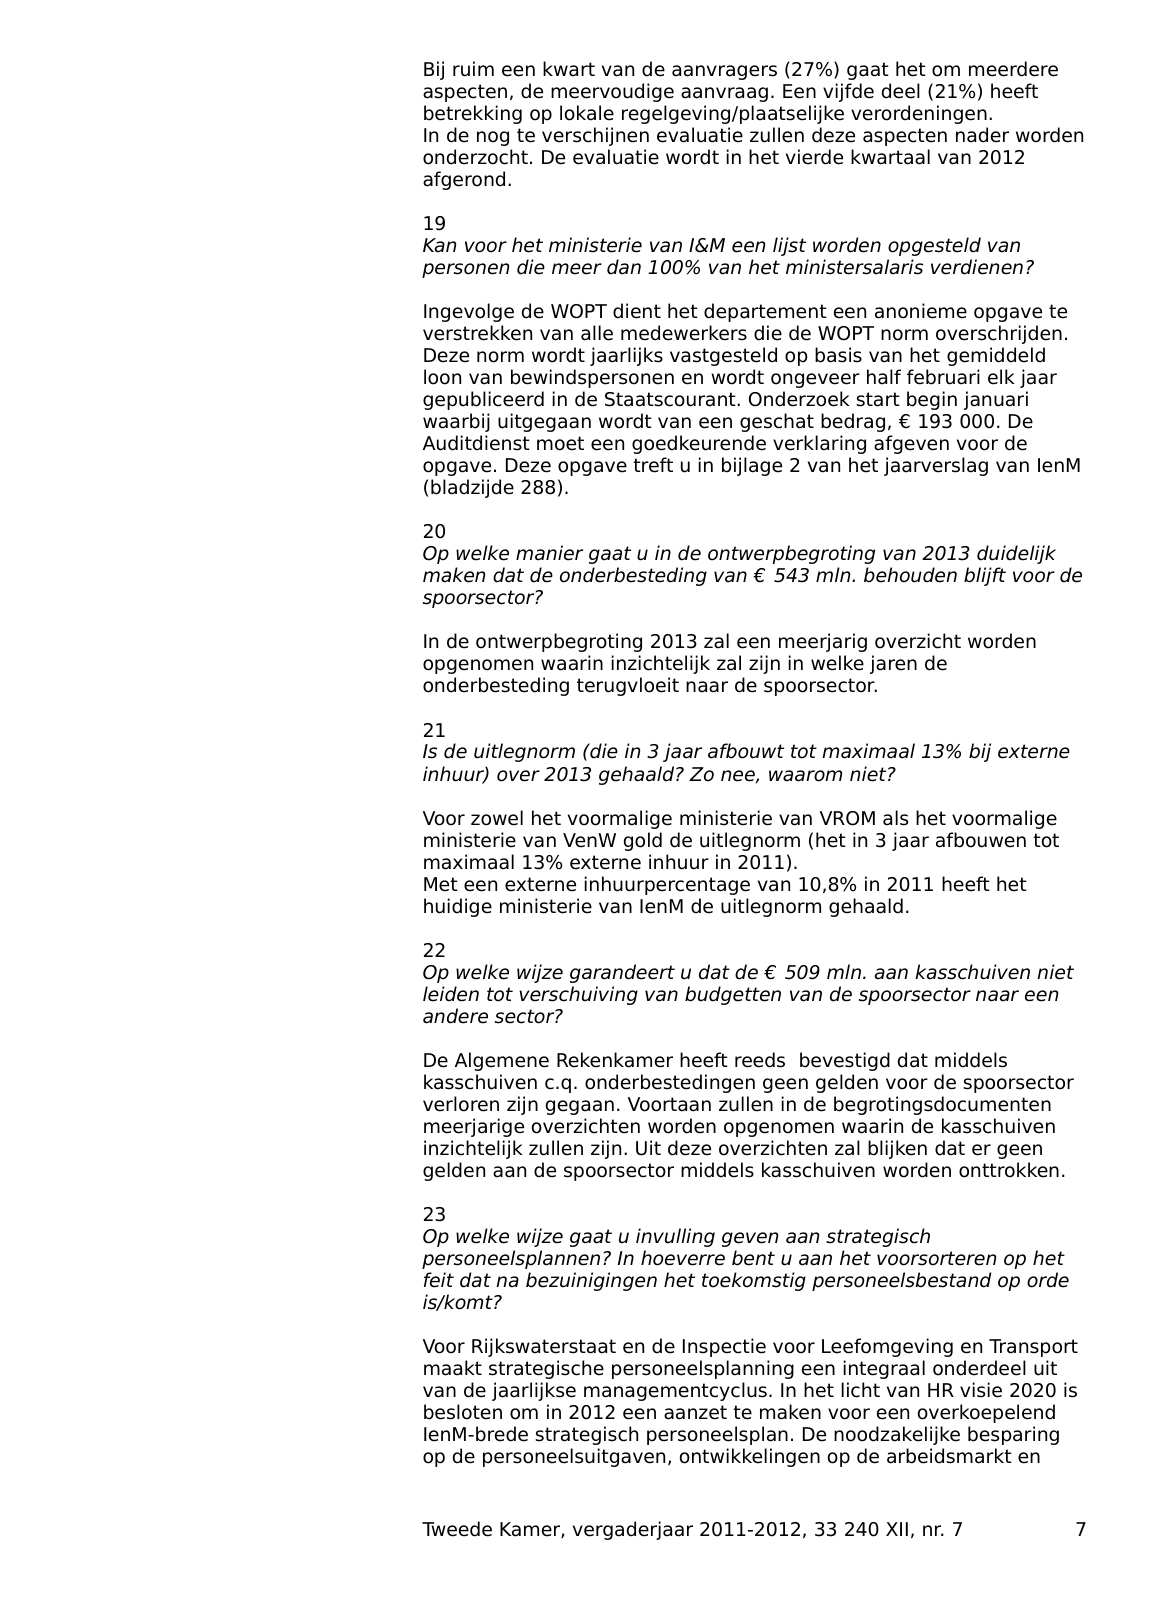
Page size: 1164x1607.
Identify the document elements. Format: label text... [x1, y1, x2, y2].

text 21 [422, 719, 1087, 741]
text Op welke wijze gaat u invulling geven aan strategisch personeelsplannen? In hoeverre bent u aan het voorsorteren op het feit dat na bezuinigingen het toekomstig personeelsbestand op orde is/komt? [422, 1226, 1087, 1314]
text Ingevolge de WOPT dient het departement een anonieme opgave te verstrekken van alle medewerkers die de WOPT norm overschrijden. Deze norm wordt jaarlijks vastgesteld op basis van het gemiddeld loon van bewindspersonen en wordt ongeveer half februari elk jaar gepubliceerd in de Staatscourant. Onderzoek start begin januari waarbij uitgegaan wordt van een geschat bedrag, € 193 000. De Auditdienst moet een goedkeurende verklaring afgeven voor de opgave. Deze opgave treft u in bijlage 2 van het jaarverslag van IenM (bladzijde 288). [422, 301, 1087, 499]
text De Algemene Rekenkamer heeft reeds bevestigd dat middels kasschuiven c.q. onderbestedingen geen gelden voor de spoorsector verloren zijn gegaan. Voortaan zullen in de begrotingsdocumenten meerjarige overzichten worden opgenomen waarin de kasschuiven inzichtelijk zullen zijn. Uit deze overzichten zal blijken dat er geen gelden aan de spoorsector middels kasschuiven worden onttrokken. [422, 1050, 1087, 1182]
text In de ontwerpbegroting 2013 zal een meerjarig overzicht worden opgenomen waarin inzichtelijk zal zijn in welke jaren de onderbesteding terugvloeit naar de spoorsector. [422, 631, 1087, 697]
text Voor Rijkswaterstaat en de Inspectie voor Leefomgeving en Transport maakt strategische personeelsplanning een integraal onderdeel uit van de jaarlijkse managementcyclus. In het licht van HR visie 2020 is besloten om in 2012 een aanzet te maken voor een overkoepelend IenM-brede strategisch personeelsplan. De noodzakelijke besparing op de personeelsuitgaven, ontwikkelingen op de arbeidsmarkt en [422, 1336, 1087, 1468]
text 22 [422, 940, 1087, 962]
text Kan voor het ministerie van I&M een lijst worden opgesteld van personen die meer dan 100% van het ministersalaris verdienen? [422, 235, 1087, 279]
text Is de uitlegnorm (die in 3 jaar afbouwt tot maximaal 13% bij externe inhuur) over 2013 gehaald? Zo nee, waarom niet? [422, 741, 1087, 785]
text Voor zowel het voormalige ministerie van VROM als het voormalige ministerie van VenW gold de uitlegnorm (het in 3 jaar afbouwen tot maximaal 13% externe inhuur in 2011). [422, 808, 1087, 873]
text 23 [422, 1204, 1087, 1226]
text Op welke wijze garandeert u dat de € 509 mln. aan kasschuiven niet leiden tot verschuiving van budgetten van de spoorsector naar een andere sector? [422, 962, 1087, 1028]
text Op welke manier gaat u in de ontwerpbegroting van 2013 duidelijk maken dat de onderbesteding van € 543 mln. behouden blijft voor de spoorsector? [422, 543, 1087, 609]
text In de nog te verschijnen evaluatie zullen deze aspecten nader worden onderzocht. De evaluatie wordt in het vierde kwartaal van 2012 afgerond. [422, 125, 1087, 191]
text Bij ruim een kwart van de aanvragers (27%) gaat het om meerdere aspecten, de meervoudige aanvraag. Een vijfde deel (21%) heeft betrekking op lokale regelgeving/plaatselijke verordeningen. [422, 59, 1087, 125]
text 19 [422, 213, 1087, 235]
text 20 [422, 521, 1087, 543]
text Met een externe inhuurpercentage van 10,8% in 2011 heeft het huidige ministerie van IenM de uitlegnorm gehaald. [422, 873, 1087, 917]
